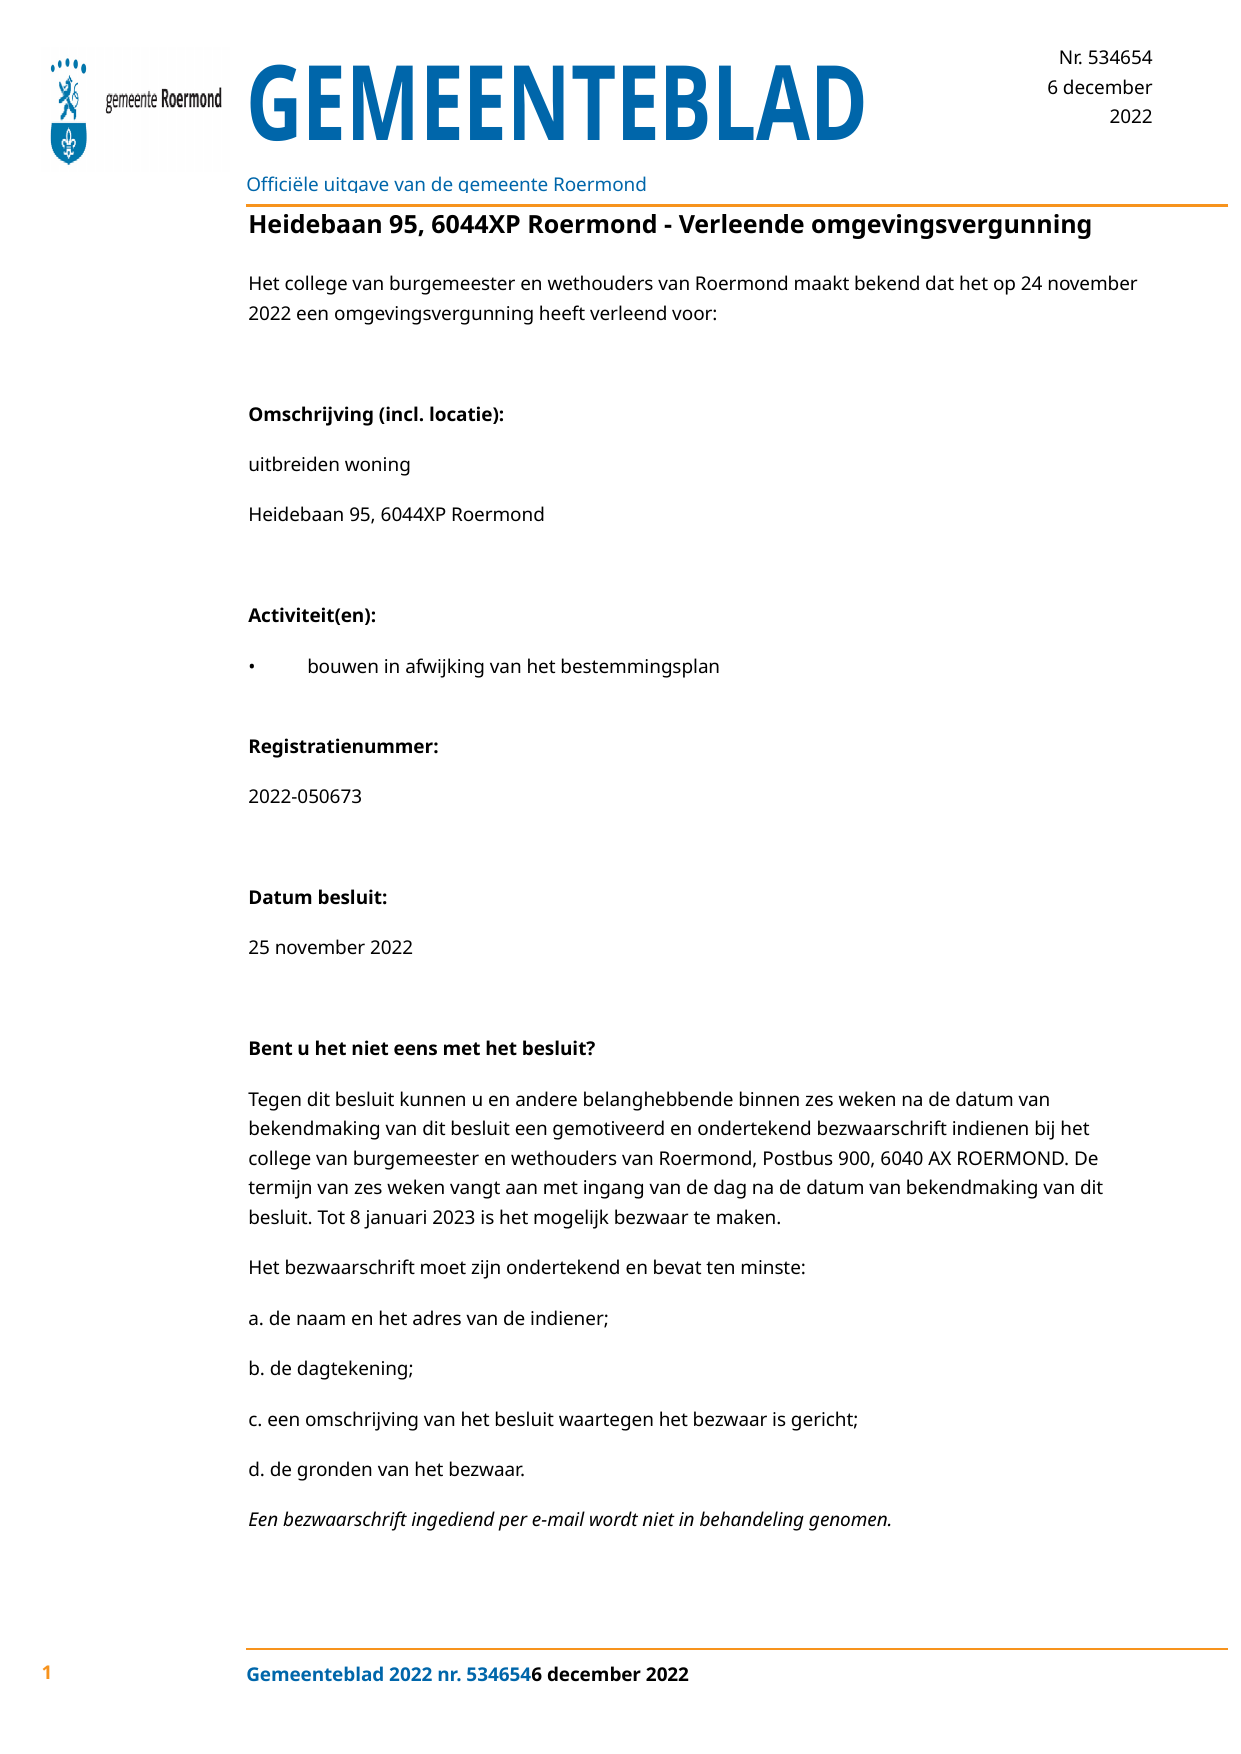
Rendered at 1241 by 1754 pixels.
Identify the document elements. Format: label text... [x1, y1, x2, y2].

text Activiteit(en): [248, 602, 1152, 628]
text Omschrijving (incl. locatie): [248, 401, 1152, 426]
text Datum besluit: [248, 884, 1152, 910]
text Heidebaan 95, 6044XP Roermond - Verleende omgevingsvergunning [248, 207, 1152, 241]
text 2022-050673 [248, 783, 1152, 809]
text uitbreiden woning [248, 451, 1152, 477]
text Heidebaan 95, 6044XP Roermond [248, 502, 1152, 527]
picture [41, 47, 231, 172]
text c. een omschrijving van het besluit waartegen het bezwaar is gericht; [248, 1406, 1152, 1431]
text Tegen dit besluit kunnen u en andere belanghebbende binnen zes weken na de datum van bekendmaking van dit besluit een gemotiveerd en ondertekend bezwaarschrift indienen bij het college van burgemeester en wethouders van Roermond, Postbus 900, 6040 AX ROERMOND. De termijn van zes weken vangt aan met ingang van de dag na de datum van bekendmaking van dit besluit. Tot 8 januari 2023 is het mogelijk bezwaar te maken. [248, 1086, 1152, 1230]
text Bent u het niet eens met het besluit? [248, 1035, 1152, 1061]
text Registratienummer: [248, 733, 1152, 758]
text a. de naam en het adres van de indiener; [248, 1305, 1152, 1331]
text Het college van burgemeester en wethouders van Roermond maakt bekend dat het op 24 november 2022 een omgevingsvergunning heeft verleend voor: [248, 270, 1152, 326]
text b. de dagtekening; [248, 1355, 1152, 1381]
list bouwen in afwijking van het bestemmingsplan [248, 653, 1152, 678]
text 25 november 2022 [248, 934, 1152, 960]
text d. de gronden van het bezwaar. [248, 1456, 1152, 1482]
text Een bezwaarschrift ingediend per e-mail wordt niet in behandeling genomen. [248, 1507, 1152, 1532]
text Het bezwaarschrift moet zijn ondertekend en bevat ten minste: [248, 1254, 1152, 1280]
